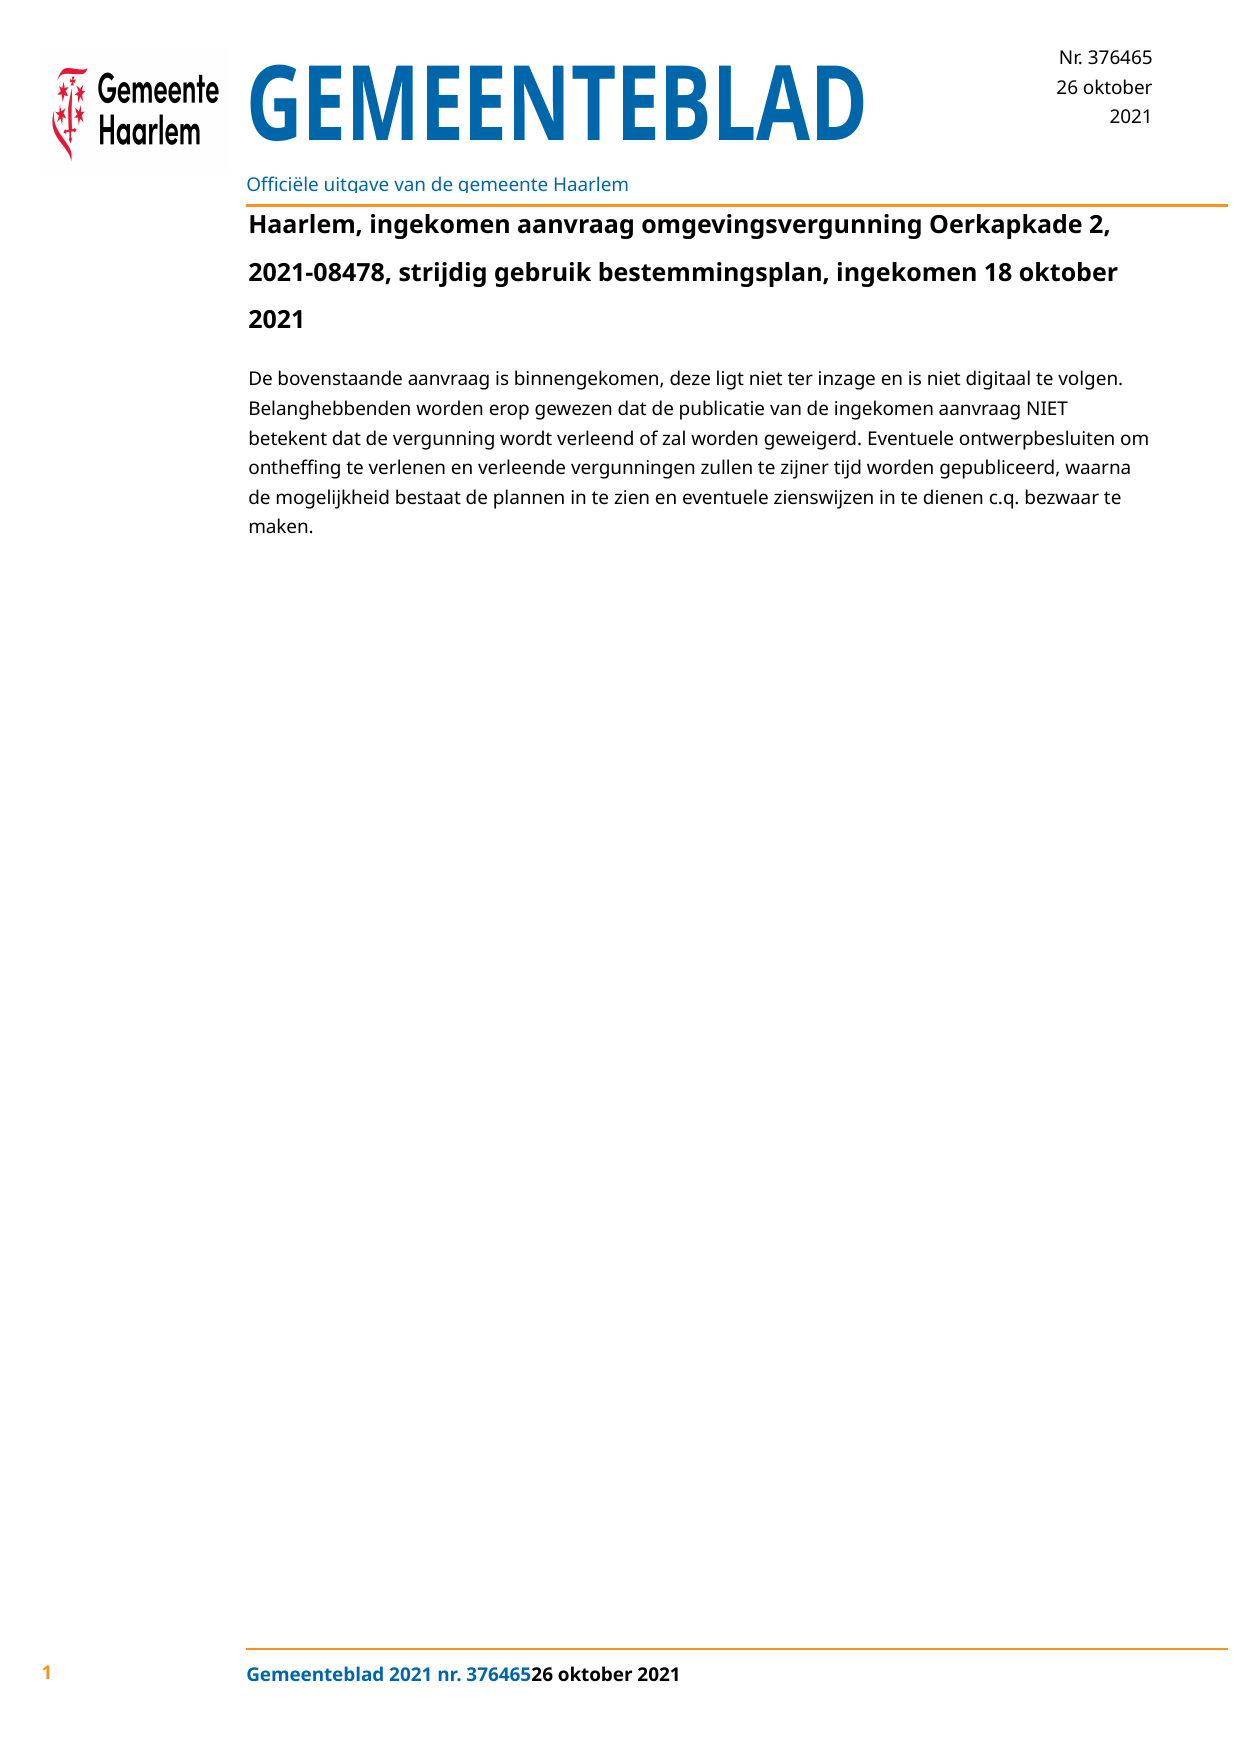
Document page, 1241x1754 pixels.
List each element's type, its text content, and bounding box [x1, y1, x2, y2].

text De bovenstaande aanvraag is binnengekomen, deze ligt niet ter inzage en is niet digitaal te volgen. Belanghebbenden worden erop gewezen dat de publicatie van de ingekomen aanvraag NIET betekent dat de vergunning wordt verleend of zal worden geweigerd. Eventuele ontwerpbesluiten om ontheffing te verlenen en verleende vergunningen zullen te zijner tijd worden gepubliceerd, waarna de mogelijkheid bestaat de plannen in te zien en eventuele zienswijzen in te dienen c.q. bezwaar te maken. [248, 366, 1152, 539]
picture [41, 47, 231, 172]
text Haarlem, ingekomen aanvraag omgevingsvergunning Oerkapkade 2, 2021-08478, strijdig gebruik bestemmingsplan, ingekomen 18 oktober 2021 [248, 207, 1152, 336]
